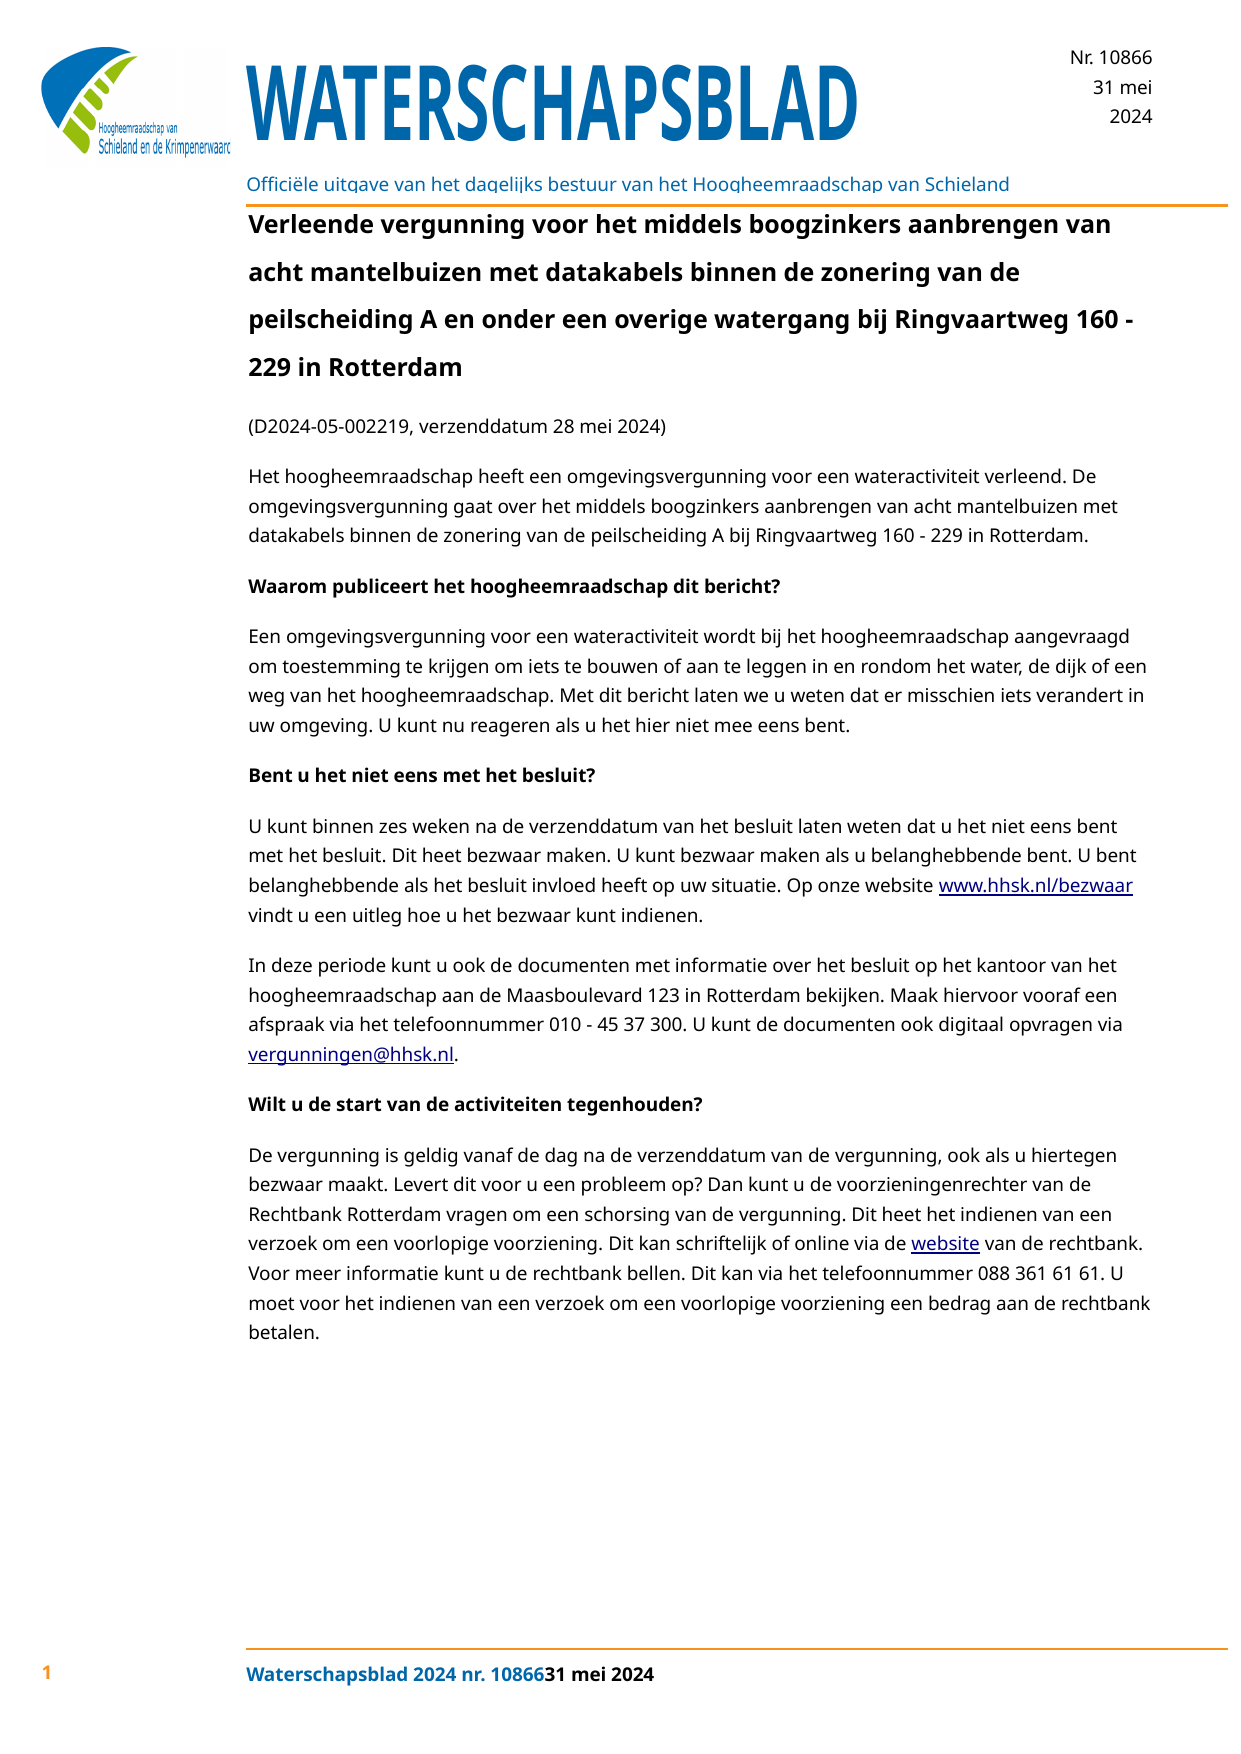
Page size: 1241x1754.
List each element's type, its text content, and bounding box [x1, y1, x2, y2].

picture [41, 47, 231, 172]
text Het hoogheemraadschap heeft een omgevingsvergunning voor een wateractiviteit verleend. De omgevingsvergunning gaat over het middels boogzinkers aanbrengen van acht mantelbuizen met datakabels binnen de zonering van de peilscheiding A bij Ringvaartweg 160 - 229 in Rotterdam. [248, 463, 1152, 548]
text Waarom publiceert het hoogheemraadschap dit bericht? [248, 573, 1152, 599]
text Verleende vergunning voor het middels boogzinkers aanbrengen van acht mantelbuizen met datakabels binnen de zonering van de peilscheiding A en onder een overige watergang bij Ringvaartweg 160 - 229 in Rotterdam [248, 207, 1152, 384]
text Wilt u de start van de activiteiten tegenhouden? [248, 1091, 1152, 1117]
text Bent u het niet eens met het besluit? [248, 763, 1152, 788]
text (D2024-05-002219, verzenddatum 28 mei 2024) [248, 413, 1152, 439]
text De vergunning is geldig vanaf de dag na de verzenddatum van de vergunning, ook als u hiertegen bezwaar maakt. Levert dit voor u een probleem op? Dan kunt u de voorzieningenrechter van de Rechtbank Rotterdam vragen om een schorsing van de vergunning. Dit heet het indienen van een verzoek om een voorlopige voorziening. Dit kan schriftelijk of online via de website van de rechtbank. Voor meer informatie kunt u de rechtbank bellen. Dit kan via het telefoonnummer 088 361 61 61. U moet voor het indienen van een verzoek om een voorlopige voorziening een bedrag aan de rechtbank betalen. [248, 1142, 1152, 1345]
text In deze periode kunt u ook de documenten met informatie over het besluit op het kantoor van het hoogheemraadschap aan de Maasboulevard 123 in Rotterdam bekijken. Maak hiervoor vooraf een afspraak via het telefoonnummer 010 - 45 37 300. U kunt de documenten ook digitaal opvragen via vergunningen@hhsk.nl. [248, 952, 1152, 1067]
text Een omgevingsvergunning voor een wateractiviteit wordt bij het hoogheemraadschap aangevraagd om toestemming te krijgen om iets te bouwen of aan te leggen in en rondom het water, de dijk of een weg van het hoogheemraadschap. Met dit bericht laten we u weten dat er misschien iets verandert in uw omgeving. U kunt nu reageren als u het hier niet mee eens bent. [248, 623, 1152, 738]
text U kunt binnen zes weken na de verzenddatum van het besluit laten weten dat u het niet eens bent met het besluit. Dit heet bezwaar maken. U kunt bezwaar maken als u belanghebbende bent. U bent belanghebbende als het besluit invloed heeft op uw situatie. Op onze website www.hhsk.nl/bezwaar vindt u een uitleg hoe u het bezwaar kunt indienen. [248, 813, 1152, 928]
